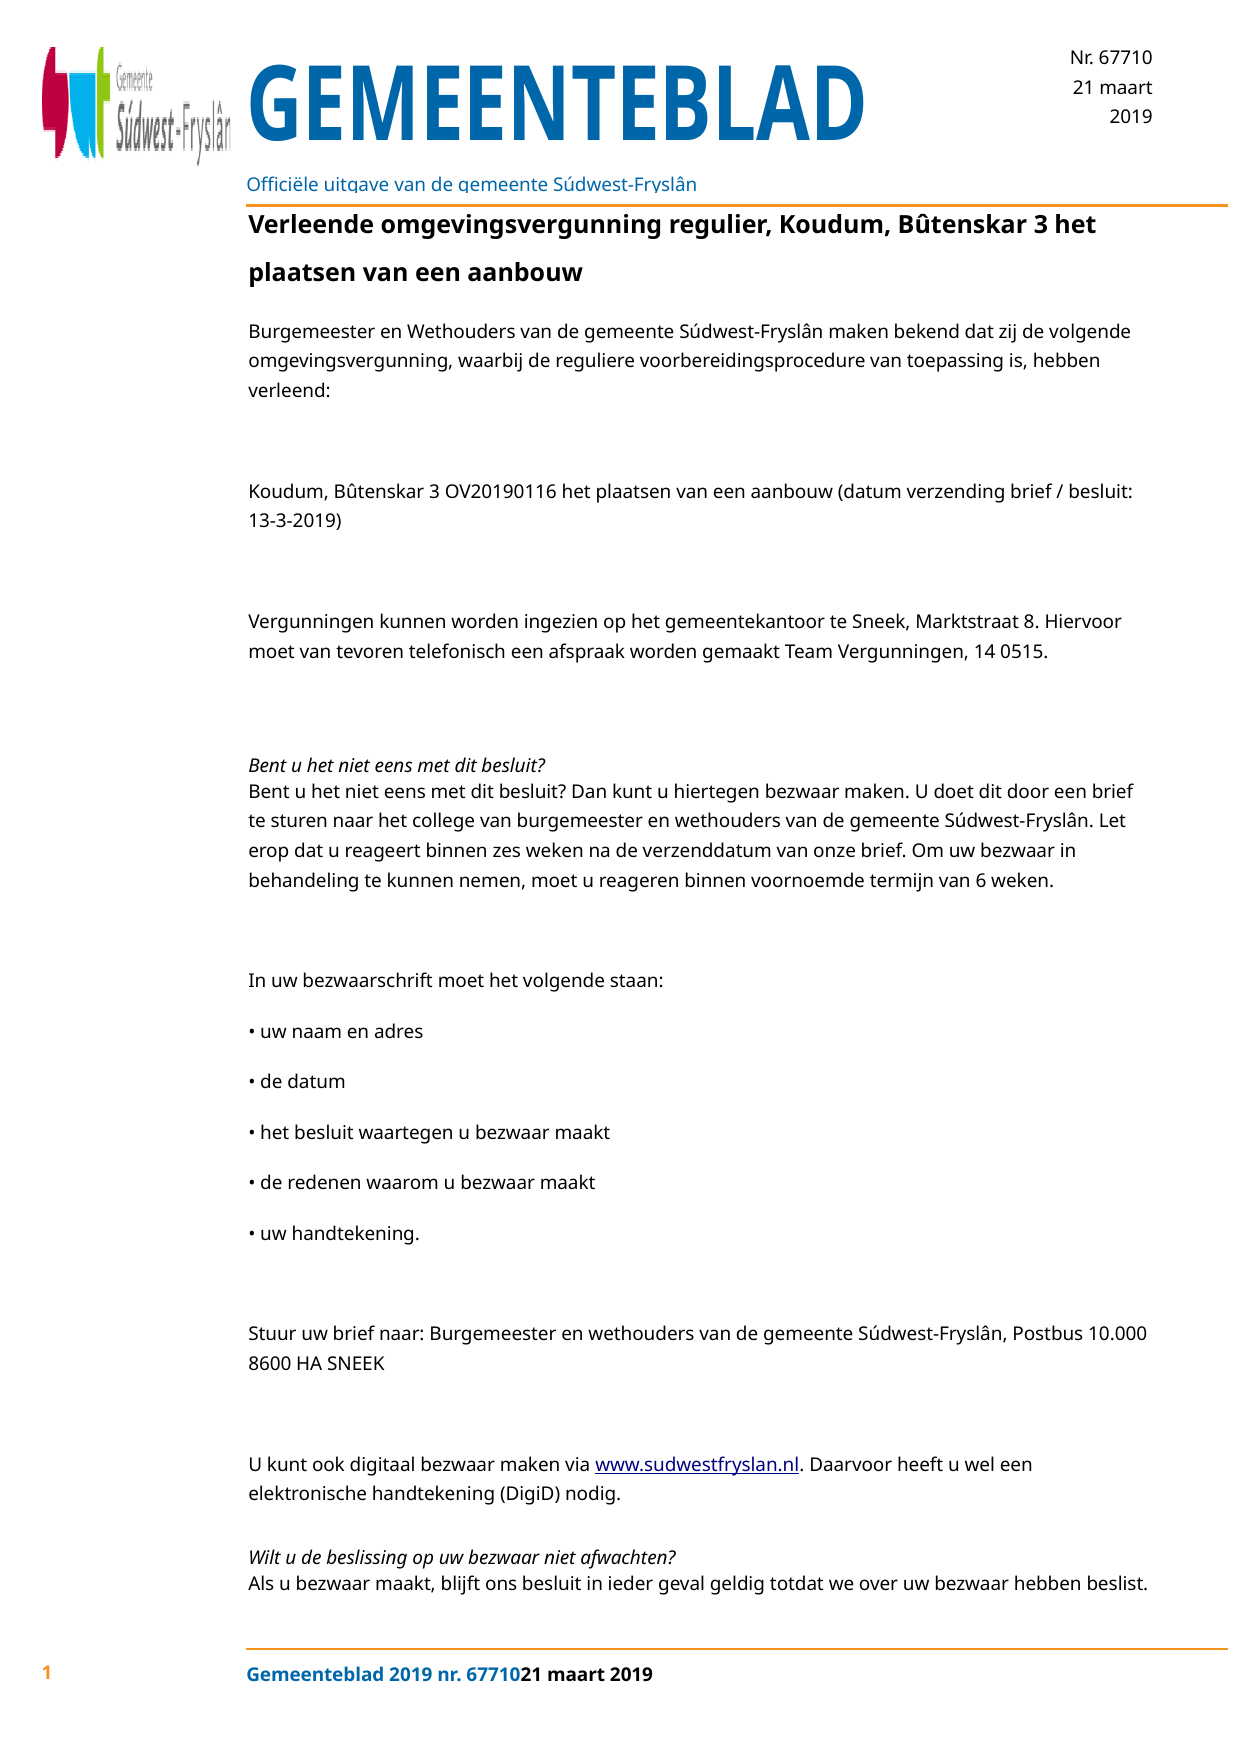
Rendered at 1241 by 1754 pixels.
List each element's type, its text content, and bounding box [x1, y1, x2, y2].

text Bent u het niet eens met dit besluit? Dan kunt u hiertegen bezwaar maken. U doet dit door een brief te sturen naar het college van burgemeester en wethouders van de gemeente Súdwest-Fryslân. Let erop dat u reageert binnen zes weken na de verzenddatum van onze brief. Om uw bezwaar in behandeling te kunnen nemen, moet u reageren binnen voornoemde termijn van 6 weken. [248, 778, 1152, 892]
text Bent u het niet eens met dit besluit? [248, 752, 1152, 778]
picture [41, 47, 231, 172]
text Vergunningen kunnen worden ingezien op het gemeentekantoor te Sneek, Marktstraat 8. Hiervoor moet van tevoren telefonisch een afspraak worden gemaakt Team Vergunningen, 14 0515. [248, 608, 1152, 664]
text Als u bezwaar maakt, blijft ons besluit in ieder geval geldig totdat we over uw bezwaar hebben beslist. [248, 1570, 1152, 1596]
text • het besluit waartegen u bezwaar maakt [248, 1119, 1152, 1144]
text • de redenen waarom u bezwaar maakt [248, 1169, 1152, 1195]
text • uw handtekening. [248, 1220, 1152, 1245]
text • de datum [248, 1068, 1152, 1094]
text In uw bezwaarschrift moet het volgende staan: [248, 968, 1152, 993]
text • uw naam en adres [248, 1018, 1152, 1044]
text U kunt ook digitaal bezwaar maken via www.sudwestfryslan.nl. Daarvoor heeft u wel een elektronische handtekening (DigiD) nodig. [248, 1451, 1152, 1506]
text Verleende omgevingsvergunning regulier, Koudum, Bûtenskar 3 het plaatsen van een aanbouw [248, 207, 1152, 288]
text Wilt u de beslissing op uw bezwaar niet afwachten? [248, 1544, 1152, 1570]
text Burgemeester en Wethouders van de gemeente Súdwest-Fryslân maken bekend dat zij de volgende omgevingsvergunning, waarbij de reguliere voorbereidingsprocedure van toepassing is, hebben verleend: [248, 318, 1152, 403]
text Stuur uw brief naar: Burgemeester en wethouders van de gemeente Súdwest-Fryslân, Postbus 10.000 8600 HA SNEEK [248, 1321, 1152, 1376]
text Koudum, Bûtenskar 3 OV20190116 het plaatsen van een aanbouw (datum verzending brief / besluit: 13-3-2019) [248, 478, 1152, 533]
